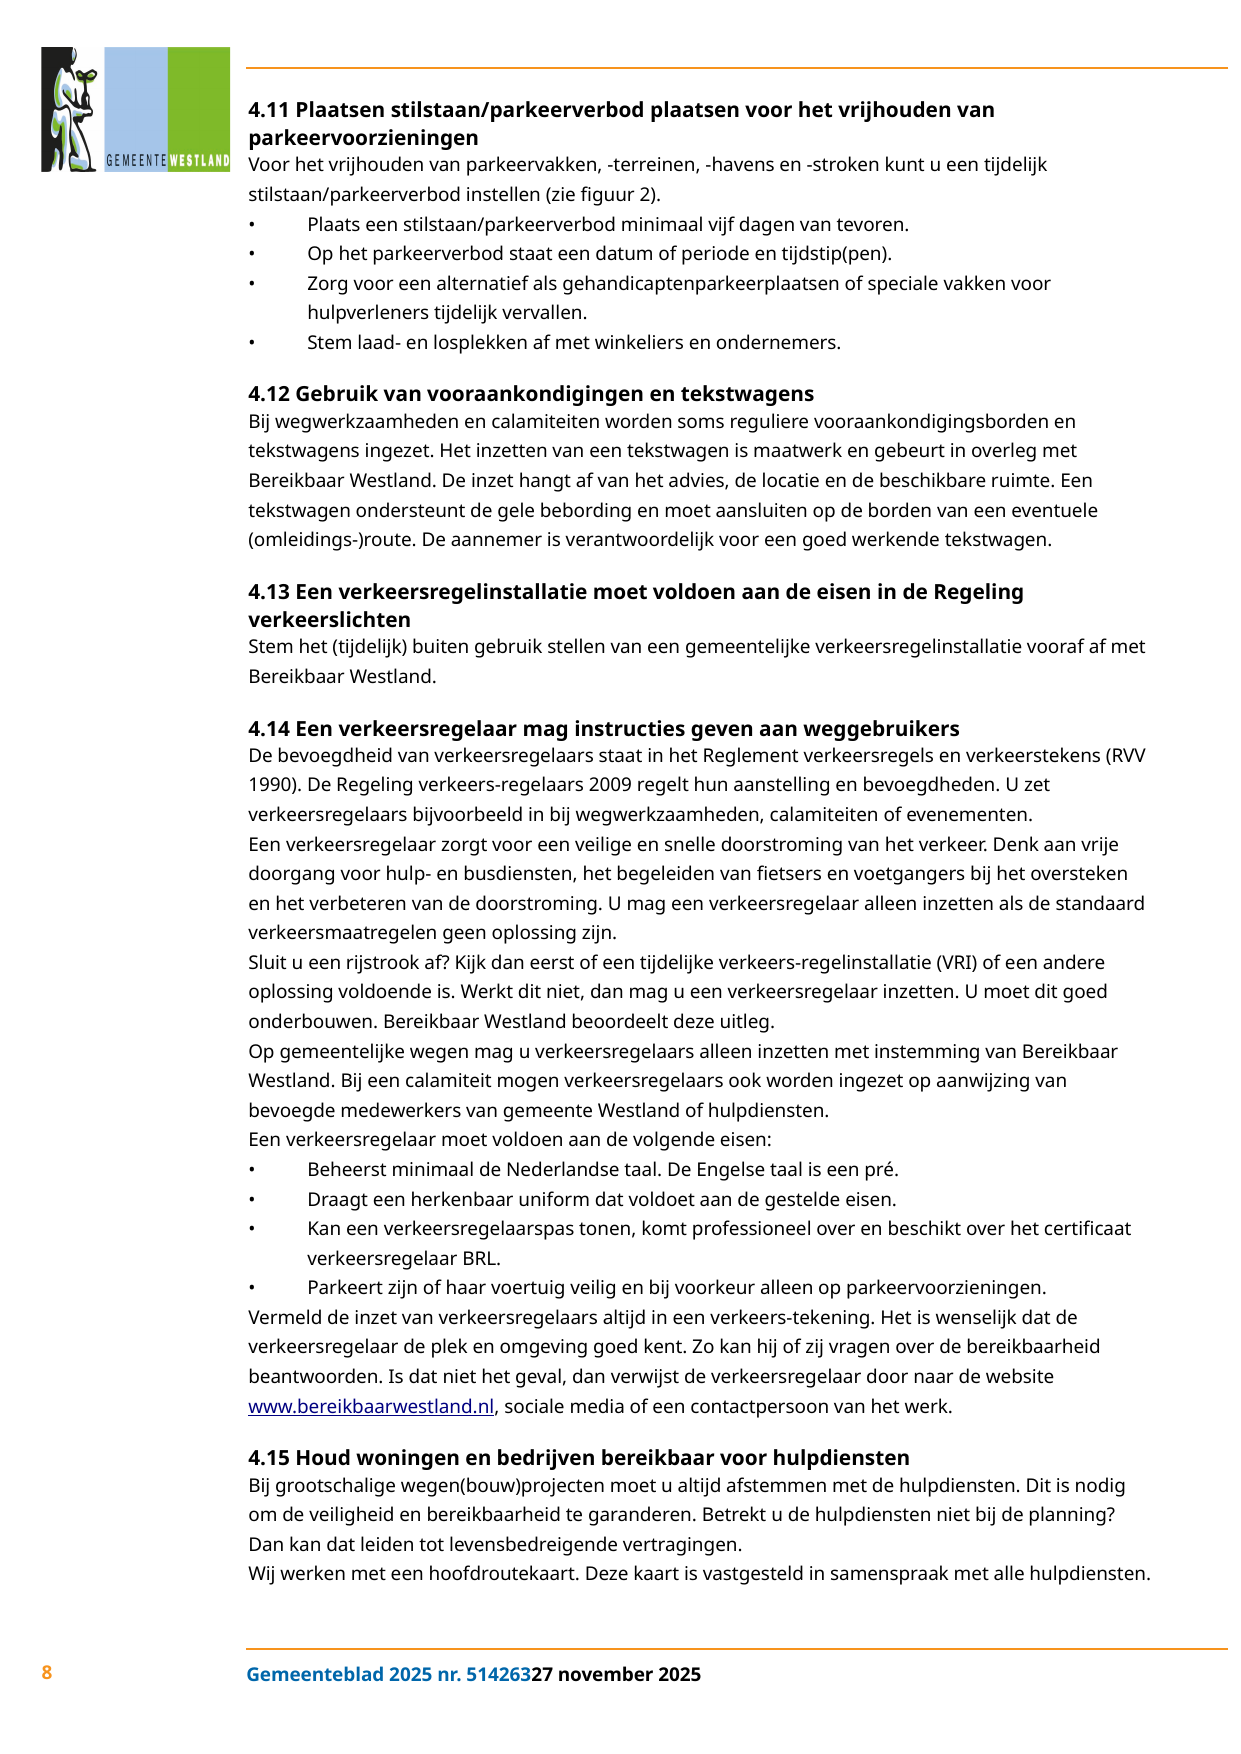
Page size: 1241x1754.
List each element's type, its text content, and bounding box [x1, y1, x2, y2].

text 4.15 Houd woningen en bedrijven bereikbaar voor hulpdiensten [248, 1443, 1152, 1472]
list Beheerst minimaal de Nederlandse taal. De Engelse taal is een pré. [248, 1156, 1152, 1182]
text Dan kan dat leiden tot levensbedreigende vertragingen. [248, 1531, 1152, 1557]
list Stem laad- en losplekken af met winkeliers en ondernemers. [248, 329, 1152, 355]
list Parkeert zijn of haar voertuig veilig en bij voorkeur alleen op parkeervoorzieningen. [248, 1274, 1152, 1300]
text Vermeld de inzet van verkeersregelaars altijd in een verkeers-tekening. Het is wenselijk dat de verkeersregelaar de plek en omgeving goed kent. Zo kan hij of zij vragen over de bereikbaarheid beantwoorden. Is dat niet het geval, dan verwijst de verkeersregelaar door naar de website www.bereikbaarwestland.nl, sociale media of een contactpersoon van het werk. [248, 1304, 1152, 1419]
text Wij werken met een hoofdroutekaart. Deze kaart is vastgesteld in samenspraak met alle hulpdiensten. [248, 1561, 1152, 1586]
text Een verkeersregelaar zorgt voor een veilige en snelle doorstroming van het verkeer. Denk aan vrije doorgang voor hulp- en busdiensten, het begeleiden van fietsers en voetgangers bij het oversteken en het verbeteren van de doorstroming. U mag een verkeersregelaar alleen inzetten als de standaard verkeersmaatregelen geen oplossing zijn. [248, 831, 1152, 945]
list Draagt een herkenbaar uniform dat voldoet aan de gestelde eisen. [248, 1186, 1152, 1212]
text Stem het (tijdelijk) buiten gebruik stellen van een gemeentelijke verkeersregelinstallatie vooraf af met Bereikbaar Westland. [248, 634, 1152, 689]
text 4.12 Gebruik van vooraankondigingen en tekstwagens [248, 379, 1152, 408]
text Voor het vrijhouden van parkeervakken, -terreinen, -havens en -stroken kunt u een tijdelijk stilstaan/parkeerverbod instellen (zie figuur 2). [248, 152, 1152, 207]
text De bevoegdheid van verkeersregelaars staat in het Reglement verkeersregels en verkeerstekens (RVV 1990). De Regeling verkeers-regelaars 2009 regelt hun aanstelling en bevoegdheden. U zet verkeersregelaars bijvoorbeeld in bij wegwerkzaamheden, calamiteiten of evenementen. [248, 742, 1152, 827]
text Op gemeentelijke wegen mag u verkeersregelaars alleen inzetten met instemming van Bereikbaar Westland. Bij een calamiteit mogen verkeersregelaars ook worden ingezet op aanwijzing van bevoegde medewerkers van gemeente Westland of hulpdiensten. [248, 1038, 1152, 1123]
text 4.13 Een verkeersregelinstallatie moet voldoen aan de eisen in de Regeling verkeerslichten [248, 577, 1152, 634]
list Zorg voor een alternatief als gehandicaptenparkeerplaatsen of speciale vakken voor hulpverleners tijdelijk vervallen. [248, 270, 1152, 325]
text Bij wegwerkzaamheden en calamiteiten worden soms reguliere vooraankondigingsborden en tekstwagens ingezet. Het inzetten van een tekstwagen is maatwerk en gebeurt in overleg met Bereikbaar Westland. De inzet hangt af van het advies, de locatie en de beschikbare ruimte. Een tekstwagen ondersteunt de gele bebording en moet aansluiten op de borden van een eventuele (omleidings-)route. De aannemer is verantwoordelijk voor een goed werkende tekstwagen. [248, 408, 1152, 552]
list Op het parkeerverbod staat een datum of periode en tijdstip(pen). [248, 240, 1152, 266]
text 4.11 Plaatsen stilstaan/parkeerverbod plaatsen voor het vrijhouden van parkeervoorzieningen [248, 95, 1152, 152]
text 4.14 Een verkeersregelaar mag instructies geven aan weggebruikers [248, 714, 1152, 742]
list Kan een verkeersregelaarspas tonen, komt professioneel over en beschikt over het certificaat verkeersregelaar BRL. [248, 1215, 1152, 1271]
text Bij grootschalige wegen(bouw)projecten moet u altijd afstemmen met de hulpdiensten. Dit is nodig om de veiligheid en bereikbaarheid te garanderen. Betrekt u de hulpdiensten niet bij de planning? [248, 1472, 1152, 1527]
list Plaats een stilstaan/parkeerverbod minimaal vijf dagen van tevoren. [248, 211, 1152, 237]
text Sluit u een rijstrook af? Kijk dan eerst of een tijdelijke verkeers-regelinstallatie (VRI) of een andere oplossing voldoende is. Werkt dit niet, dan mag u een verkeersregelaar inzetten. U moet dit goed onderbouwen. Bereikbaar Westland beoordeelt deze uitleg. [248, 949, 1152, 1034]
text Een verkeersregelaar moet voldoen aan de volgende eisen: [248, 1127, 1152, 1152]
picture [41, 47, 231, 172]
